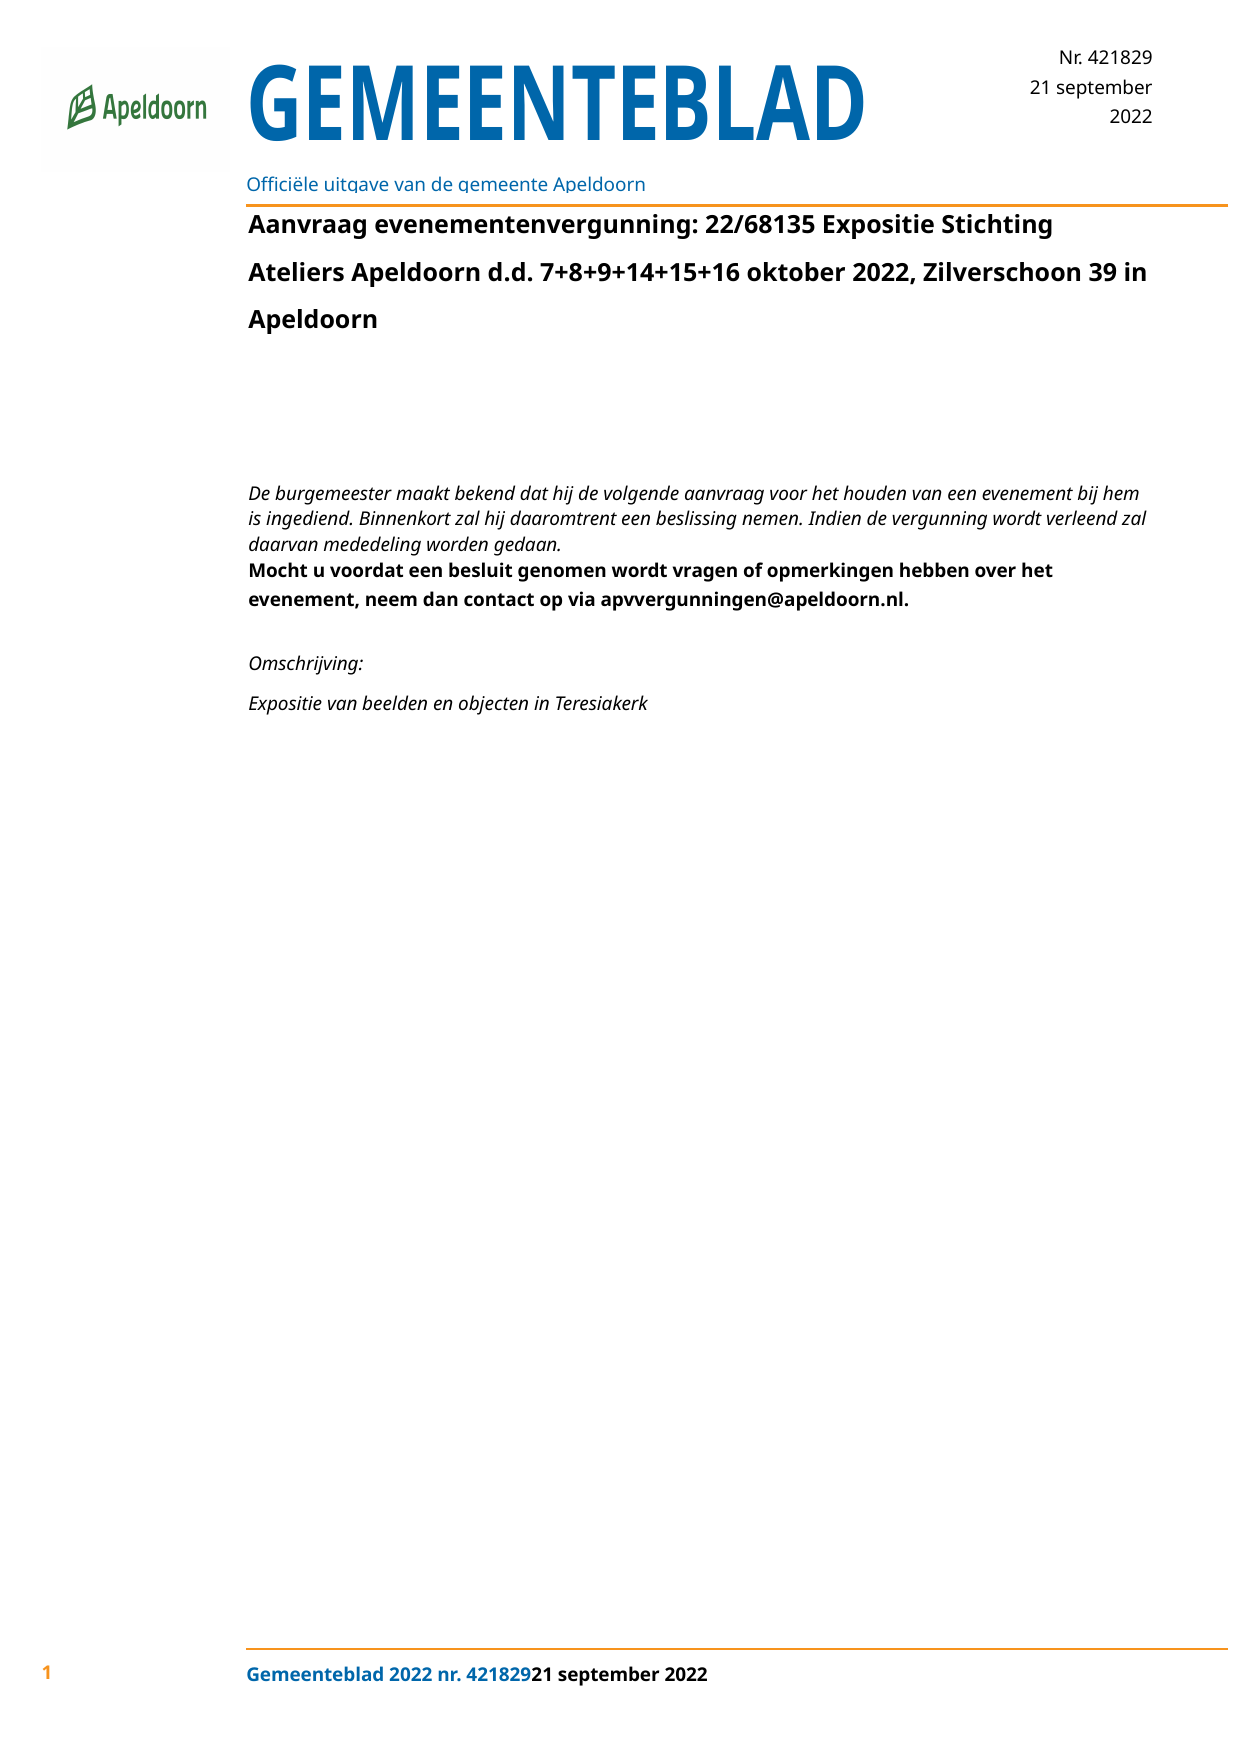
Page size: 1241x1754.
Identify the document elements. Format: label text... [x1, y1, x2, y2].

text Omschrijving: [248, 651, 1152, 676]
picture [41, 47, 231, 172]
text De burgemeester maakt bekend dat hij de volgende aanvraag voor het houden van een evenement bij hem is ingediend. Binnenkort zal hij daaromtrent een beslissing nemen. Indien de vergunning wordt verleend zal daarvan mededeling worden gedaan. [248, 480, 1152, 557]
text Expositie van beelden en objecten in Teresiakerk [248, 690, 1152, 716]
text Aanvraag evenementenvergunning: 22/68135 Expositie Stichting Ateliers Apeldoorn d.d. 7+8+9+14+15+16 oktober 2022, Zilverschoon 39 in Apeldoorn [248, 207, 1152, 336]
text Mocht u voordat een besluit genomen wordt vragen of opmerkingen hebben over het evenement, neem dan contact op via apvvergunningen@apeldoorn.nl. [248, 557, 1152, 612]
